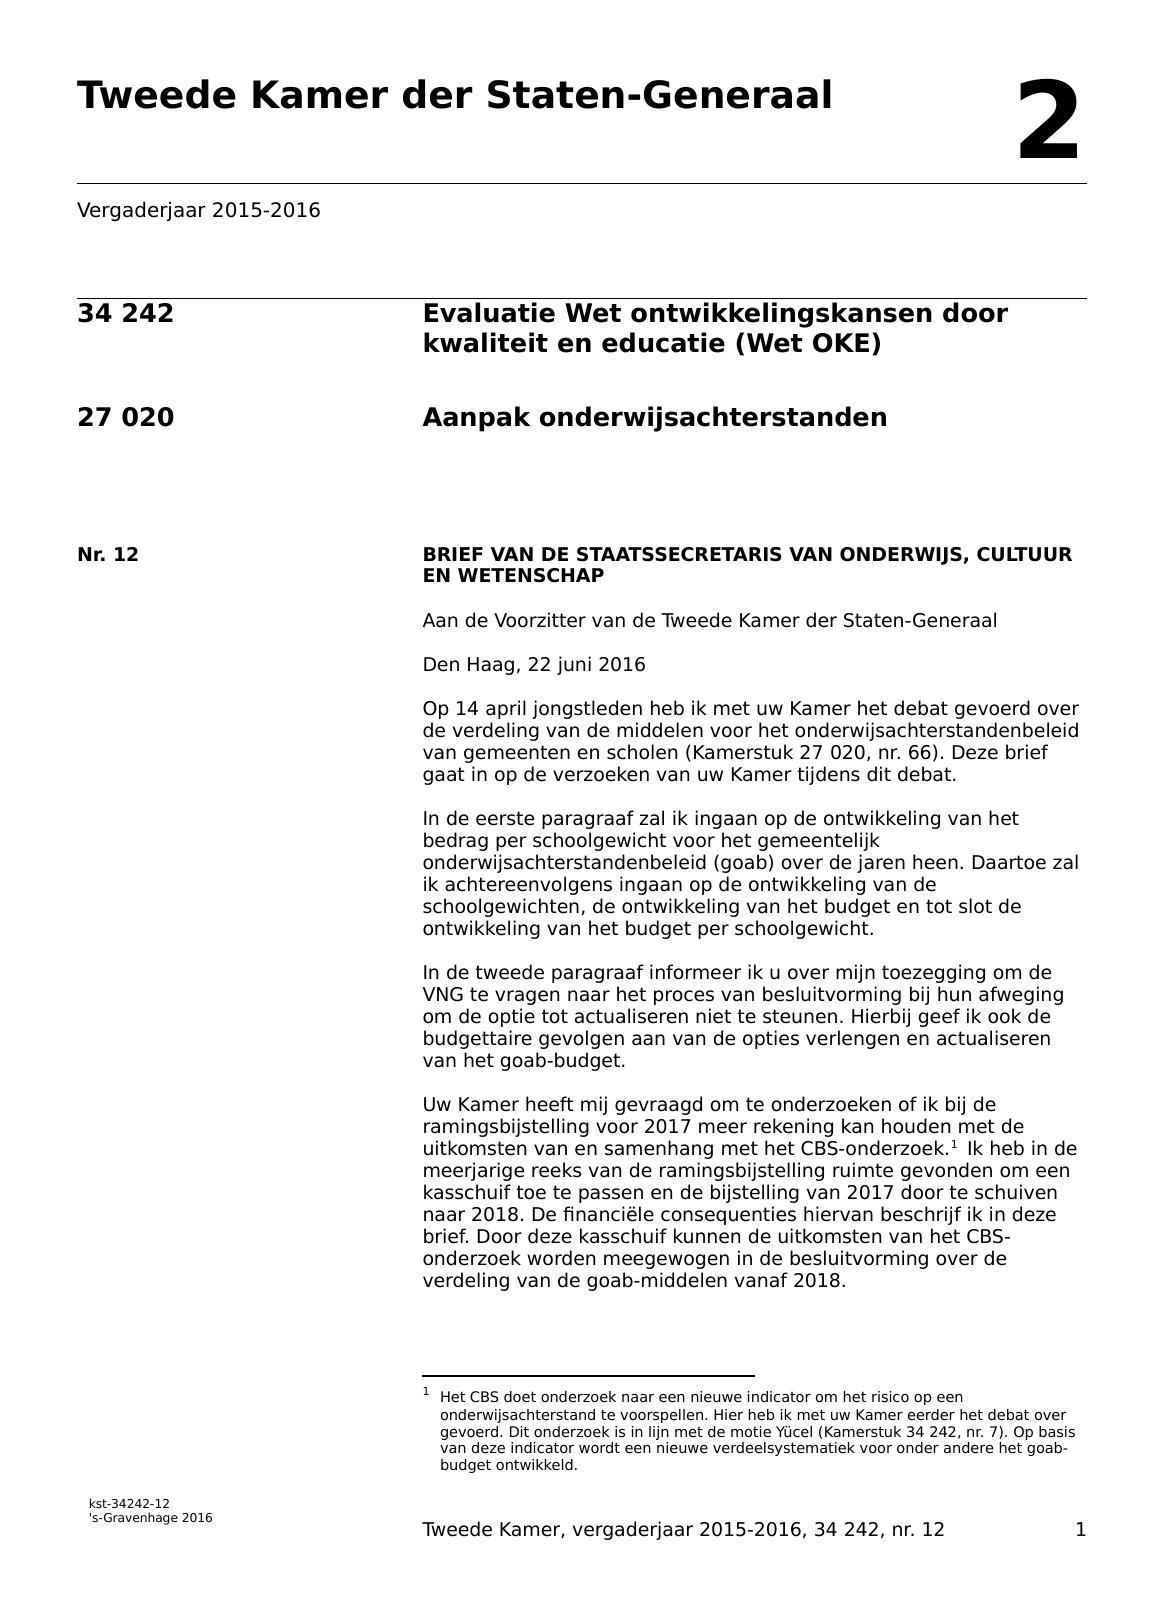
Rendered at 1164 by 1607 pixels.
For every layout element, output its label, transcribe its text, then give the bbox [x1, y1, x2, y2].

text Den Haag, 22 juni 2016 [422, 654, 1087, 676]
table_cell Vergaderjaar 2015-2016 [77, 184, 1087, 298]
text Uw Kamer heeft mij gevraagd om te onderzoeken of ik bij de ramingsbijstelling voor 2017 meer rekening kan houden met de uitkomsten van en samenhang met het CBS-onderzoek. Ik heb in de meerjarige reeks van de ramingsbijstelling ruimte gevonden om een kasschuif toe te passen en de bijstelling van 2017 door te schuiven naar 2018. De financiële consequenties hiervan beschrijf ik in deze brief. Door deze kasschuif kunnen de uitkomsten van het CBS-onderzoek worden meegewogen in de besluitvorming over de verdeling van de goab-middelen vanaf 2018. [422, 1094, 1087, 1292]
text In de tweede paragraaf informeer ik u over mijn toezegging om de VNG te vragen naar het proces van besluitvorming bij hun afweging om de optie tot actualiseren niet te steunen. Hierbij geef ik ook de budgettaire gevolgen aan van de opties verlengen en actualiseren van het goab-budget. [422, 962, 1087, 1072]
text In de eerste paragraaf zal ik ingaan op de ontwikkeling van het bedrag per schoolgewicht voor het gemeentelijk onderwijsachterstandenbeleid (goab) over de jaren heen. Daartoe zal ik achtereenvolgens ingaan op de ontwikkeling van de schoolgewichten, de ontwikkeling van het budget en tot slot de ontwikkeling van het budget per schoolgewicht. [422, 808, 1087, 940]
table_header 2 [886, 59, 1087, 183]
text Aan de Voorzitter van de Tweede Kamer der Staten-Generaal [422, 609, 1087, 632]
text Het CBS doet onderzoek naar een nieuwe indicator om het risico op een onderwijsachterstand te voorspellen. Hier heb ik met uw Kamer eerder het debat over gevoerd. Dit onderzoek is in lijn met de motie Yücel (Kamerstuk 34 242, nr. 7). Op basis van deze indicator wordt een nieuwe verdeelsystematiek voor onder andere het goab-budget ontwikkeld. [422, 1385, 1087, 1474]
subtitle Nr. 12 BRIEF VAN DE STAATSSECRETARIS VAN ONDERWIJS, CULTUUR EN WETENSCHAP [77, 543, 1087, 587]
text kst-34242-12 [88, 1497, 323, 1511]
subtitle 34 242 Evaluatie Wet ontwikkelingskansen door kwaliteit en educatie (Wet OKE) [77, 299, 1087, 358]
text 's-Gravenhage 2016 [88, 1511, 323, 1525]
table_header Tweede Kamer der Staten-Generaal [77, 59, 886, 183]
text Op 14 april jongstleden heb ik met uw Kamer het debat gevoerd over de verdeling van de middelen voor het onderwijsachterstandenbeleid van gemeenten en scholen (Kamerstuk 27 020, nr. 66). Deze brief gaat in op de verzoeken van uw Kamer tijdens dit debat. [422, 698, 1087, 786]
subtitle 27 020 Aanpak onderwijsachterstanden [77, 403, 1087, 432]
